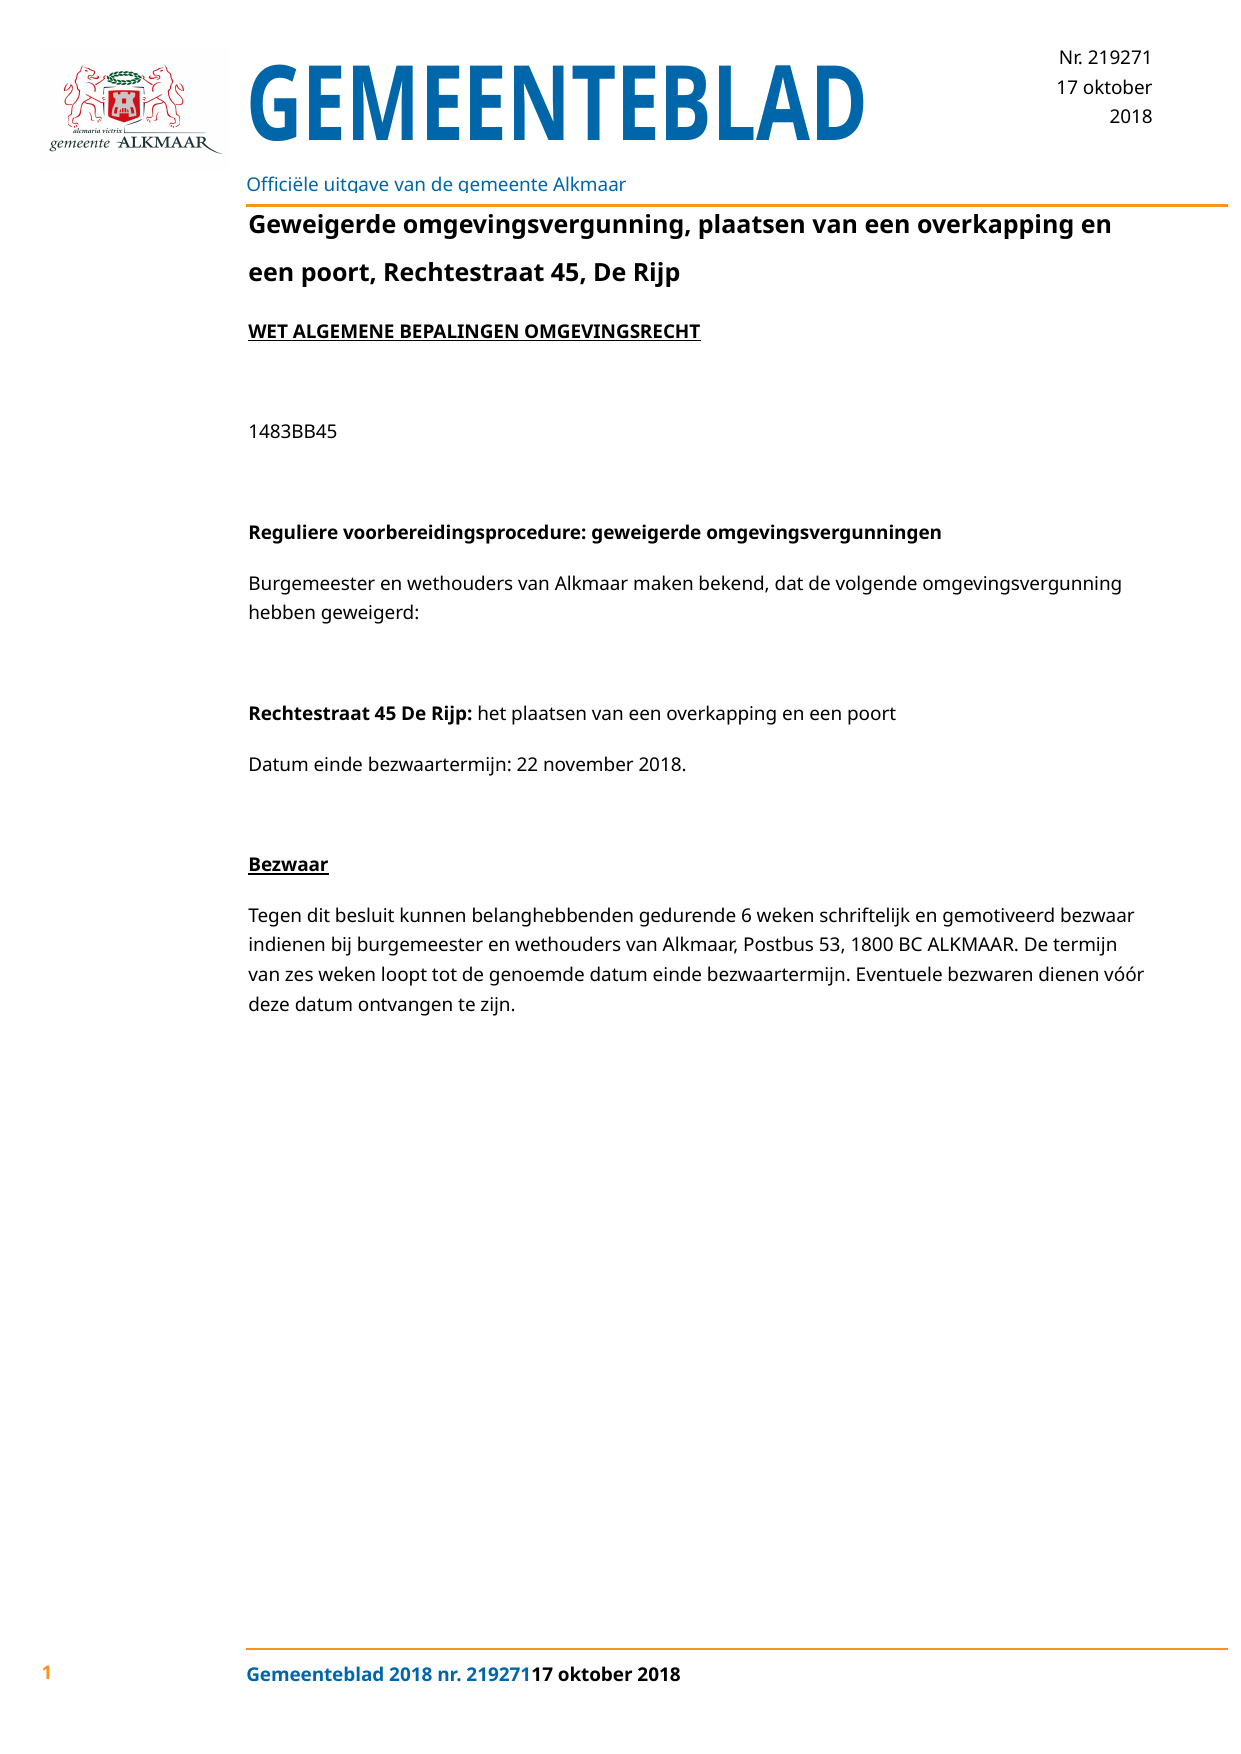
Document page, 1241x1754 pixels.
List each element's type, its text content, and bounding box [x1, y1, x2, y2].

text Bezwaar [248, 852, 1152, 877]
text Geweigerde omgevingsvergunning, plaatsen van een overkapping en een poort, Rechtestraat 45, De Rijp [248, 207, 1152, 288]
text 1483BB45 [248, 419, 1152, 444]
text Tegen dit besluit kunnen belanghebbenden gedurende 6 weken schriftelijk en gemotiveerd bezwaar indienen bij burgemeester en wethouders van Alkmaar, Postbus 53, 1800 BC ALKMAAR. De termijn van zes weken loopt tot de genoemde datum einde bezwaartermijn. Eventuele bezwaren dienen vóór deze datum ontvangen te zijn. [248, 902, 1152, 1017]
text Burgemeester en wethouders van Alkmaar maken bekend, dat de volgende omgevingsvergunning hebben geweigerd: [248, 570, 1152, 625]
text WET ALGEMENE BEPALINGEN OMGEVINGSRECHT [248, 318, 1152, 344]
picture [41, 47, 231, 172]
text Datum einde bezwaartermijn: 22 november 2018. [248, 751, 1152, 777]
text Rechtestraat 45 De Rijp: het plaatsen van een overkapping en een poort [248, 700, 1152, 726]
text Reguliere voorbereidingsprocedure: geweigerde omgevingsvergunningen [248, 519, 1152, 545]
